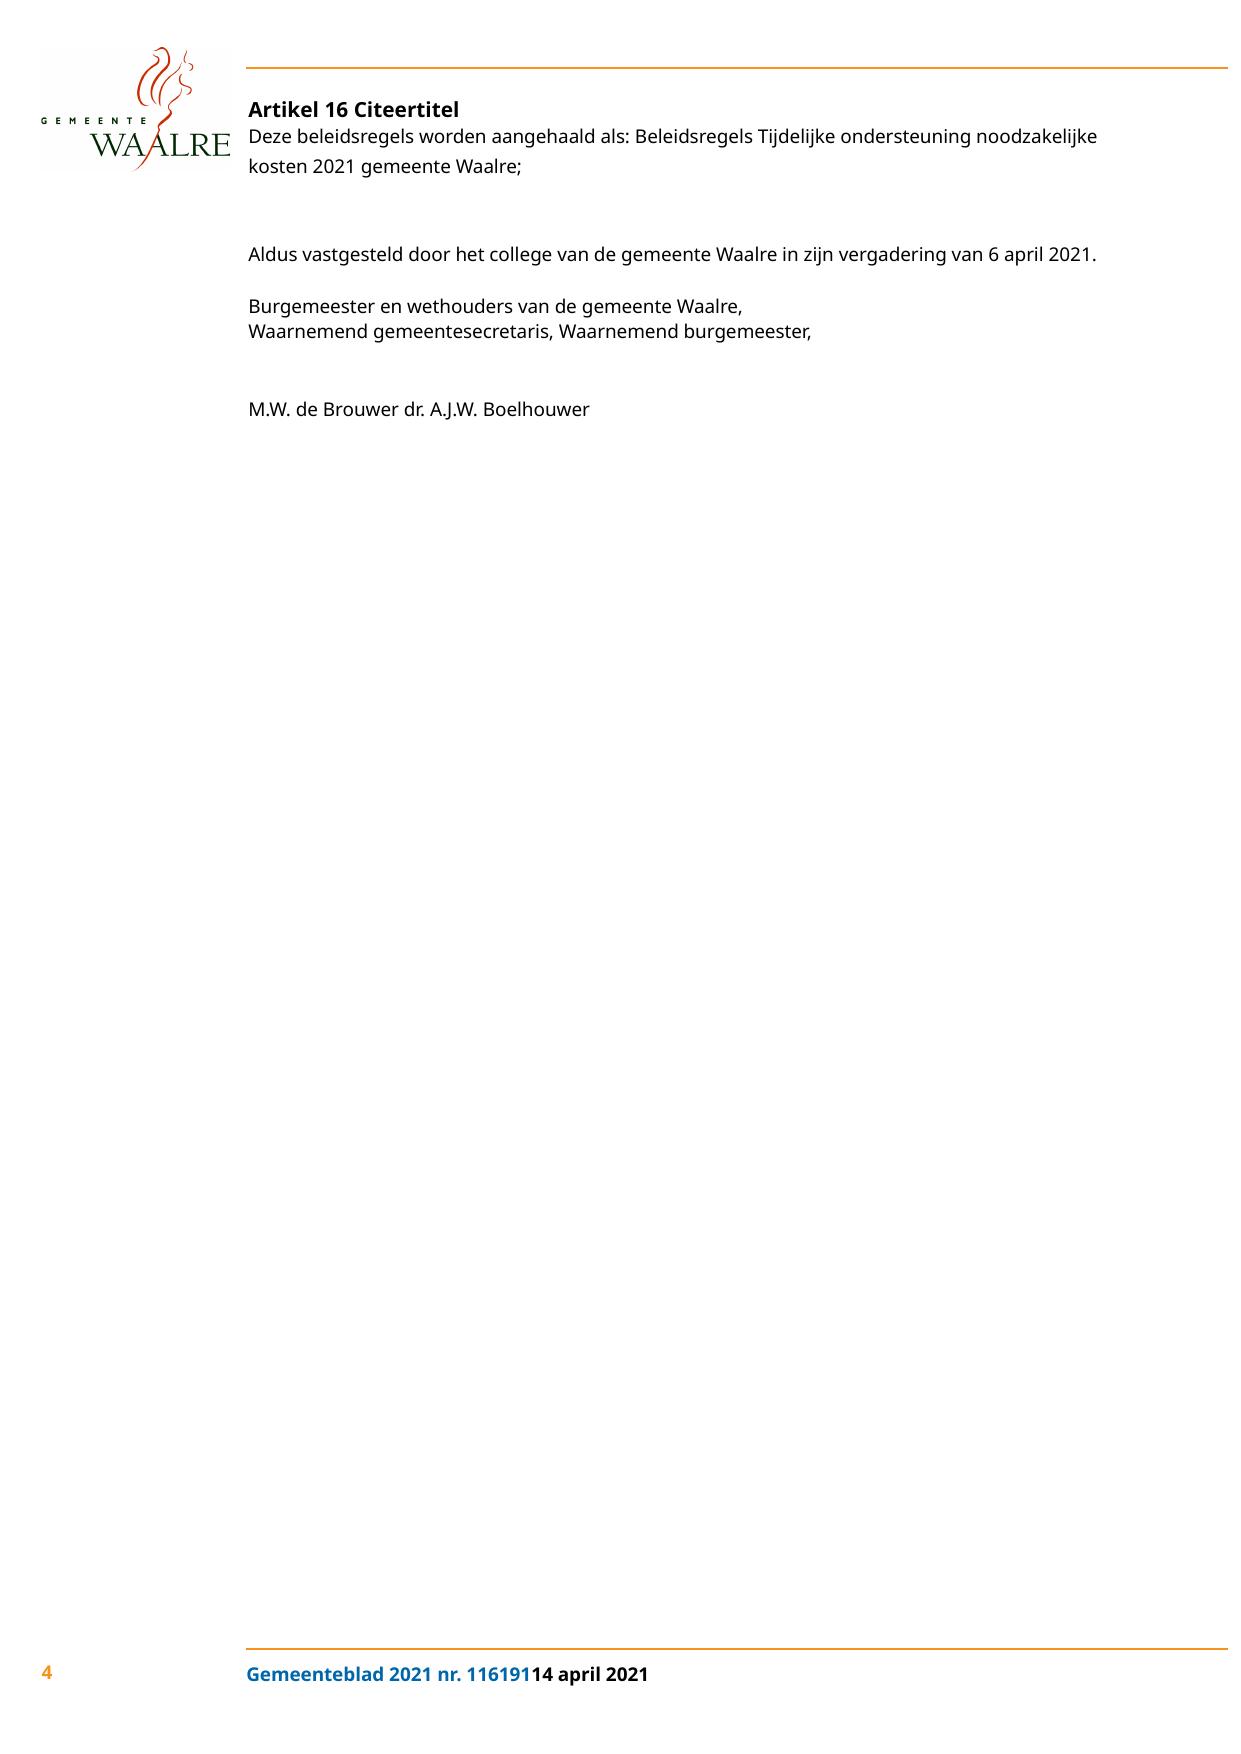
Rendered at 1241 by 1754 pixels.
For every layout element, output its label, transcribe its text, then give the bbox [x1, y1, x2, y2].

picture [41, 47, 231, 172]
text Deze beleidsregels worden aangehaald als: Beleidsregels Tijdelijke ondersteuning noodzakelijke kosten 2021 gemeente Waalre; [248, 123, 1152, 178]
text Artikel 16 Citeertitel [248, 95, 1152, 123]
text M.W. de Brouwer dr. A.J.W. Boelhouwer [248, 396, 1152, 422]
text Waarnemend gemeentesecretaris, Waarnemend burgemeester, [248, 319, 1152, 344]
text Aldus vastgesteld door het college van de gemeente Waalre in zijn vergadering van 6 april 2021. [248, 242, 1152, 267]
text Burgemeester en wethouders van de gemeente Waalre, [248, 293, 1152, 319]
